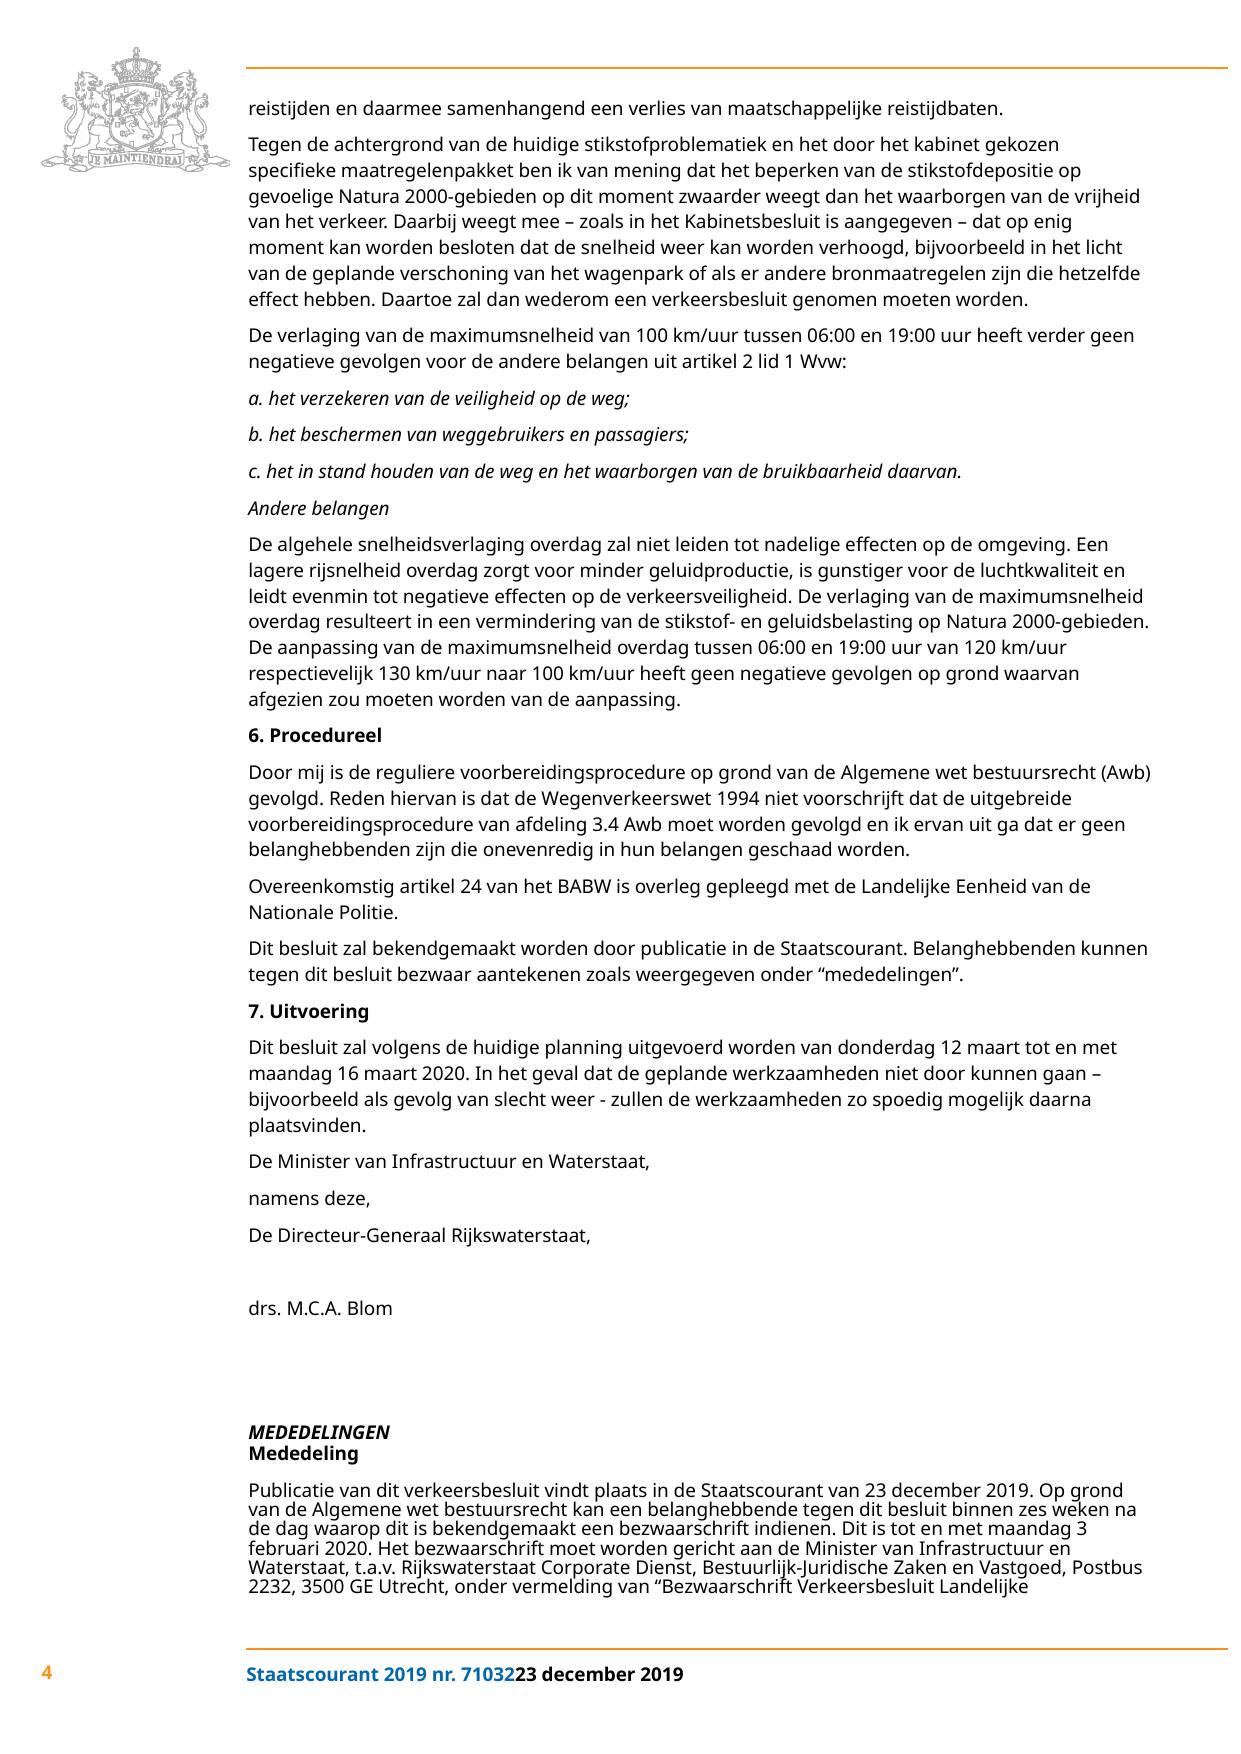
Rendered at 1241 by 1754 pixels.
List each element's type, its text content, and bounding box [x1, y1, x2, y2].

text reistijden en daarmee samenhangend een verlies van maatschappelijke reistijdbaten. [248, 95, 1152, 121]
text Dit besluit zal bekendgemaakt worden door publicatie in de Staatscourant. Belanghebbenden kunnen tegen dit besluit bezwaar aantekenen zoals weergegeven onder “mededelingen”. [248, 936, 1152, 987]
text Overeenkomstig artikel 24 van het BABW is overleg gepleegd met de Landelijke Eenheid van de Nationale Politie. [248, 873, 1152, 924]
text 6. Procedureel [248, 723, 1152, 748]
text De Directeur-Generaal Rijkswaterstaat, [248, 1222, 1152, 1247]
text c. het in stand houden van de weg en het waarborgen van de bruikbaarheid daarvan. [248, 458, 1152, 484]
text b. het beschermen van weggebruikers en passagiers; [248, 422, 1152, 447]
text namens deze, [248, 1185, 1152, 1211]
text Dit besluit zal volgens de huidige planning uitgevoerd worden van donderdag 12 maart tot en met maandag 16 maart 2020. In het geval dat de geplande werkzaamheden niet door kunnen gaan – bijvoorbeeld als gevolg van slecht weer - zullen de werkzaamheden zo spoedig mogelijk daarna plaatsvinden. [248, 1034, 1152, 1137]
text De Minister van Infrastructuur en Waterstaat, [248, 1148, 1152, 1174]
text Publicatie van dit verkeersbesluit vindt plaats in de Staatscourant van 23 december 2019. Op grond van de Algemene wet bestuursrecht kan een belanghebbende tegen dit besluit binnen zes weken na de dag waarop dit is bekendgemaakt een bezwaarschrift indienen. Dit is tot en met maandag 3 februari 2020. Het bezwaarschrift moet worden gericht aan de Minister van Infrastructuur en Waterstaat, t.a.v. Rijkswaterstaat Corporate Dienst, Bestuurlijk-Juridische Zaken en Vastgoed, Postbus 2232, 3500 GE Utrecht, onder vermelding van “Bezwaarschrift Verkeersbesluit Landelijke [248, 1482, 1152, 1597]
text De algehele snelheidsverlaging overdag zal niet leiden tot nadelige effecten op de omgeving. Een lagere rijsnelheid overdag zorgt voor minder geluidproductie, is gunstiger voor de luchtkwaliteit en leidt evenmin tot negatieve effecten op de verkeersveiligheid. De verlaging van de maximumsnelheid overdag resulteert in een vermindering van de stikstof- en geluidsbelasting op Natura 2000-gebieden. De aanpassing van de maximumsnelheid overdag tussen 06:00 en 19:00 uur van 120 km/uur respectievelijk 130 km/uur naar 100 km/uur heeft geen negatieve gevolgen op grond waarvan afgezien zou moeten worden van de aanpassing. [248, 532, 1152, 712]
text MEDEDELINGEN [248, 1419, 1152, 1445]
text 7. Uitvoering [248, 998, 1152, 1024]
text drs. M.C.A. Blom [248, 1295, 1152, 1321]
text a. het verzekeren van de veiligheid op de weg; [248, 385, 1152, 411]
text Mededeling [248, 1445, 1152, 1464]
text De verlaging van de maximumsnelheid van 100 km/uur tussen 06:00 en 19:00 uur heeft verder geen negatieve gevolgen voor de andere belangen uit artikel 2 lid 1 Wvw: [248, 322, 1152, 374]
picture [41, 47, 231, 172]
text Door mij is de reguliere voorbereidingsprocedure op grond van de Algemene wet bestuursrecht (Awb) gevolgd. Reden hiervan is dat de Wegenverkeerswet 1994 niet voorschrijft dat de uitgebreide voorbereidingsprocedure van afdeling 3.4 Awb moet worden gevolgd en ik ervan uit ga dat er geen belanghebbenden zijn die onevenredig in hun belangen geschaad worden. [248, 759, 1152, 862]
text Tegen de achtergrond van de huidige stikstofproblematiek en het door het kabinet gekozen specifieke maatregelenpakket ben ik van mening dat het beperken van de stikstofdepositie op gevoelige Natura 2000-gebieden op dit moment zwaarder weegt dan het waarborgen van de vrijheid van het verkeer. Daarbij weegt mee – zoals in het Kabinetsbesluit is aangegeven – dat op enig moment kan worden besloten dat de snelheid weer kan worden verhoogd, bijvoorbeeld in het licht van de geplande verschoning van het wagenpark of als er andere bronmaatregelen zijn die hetzelfde effect hebben. Daartoe zal dan wederom een verkeersbesluit genomen moeten worden. [248, 131, 1152, 312]
text Andere belangen [248, 495, 1152, 521]
